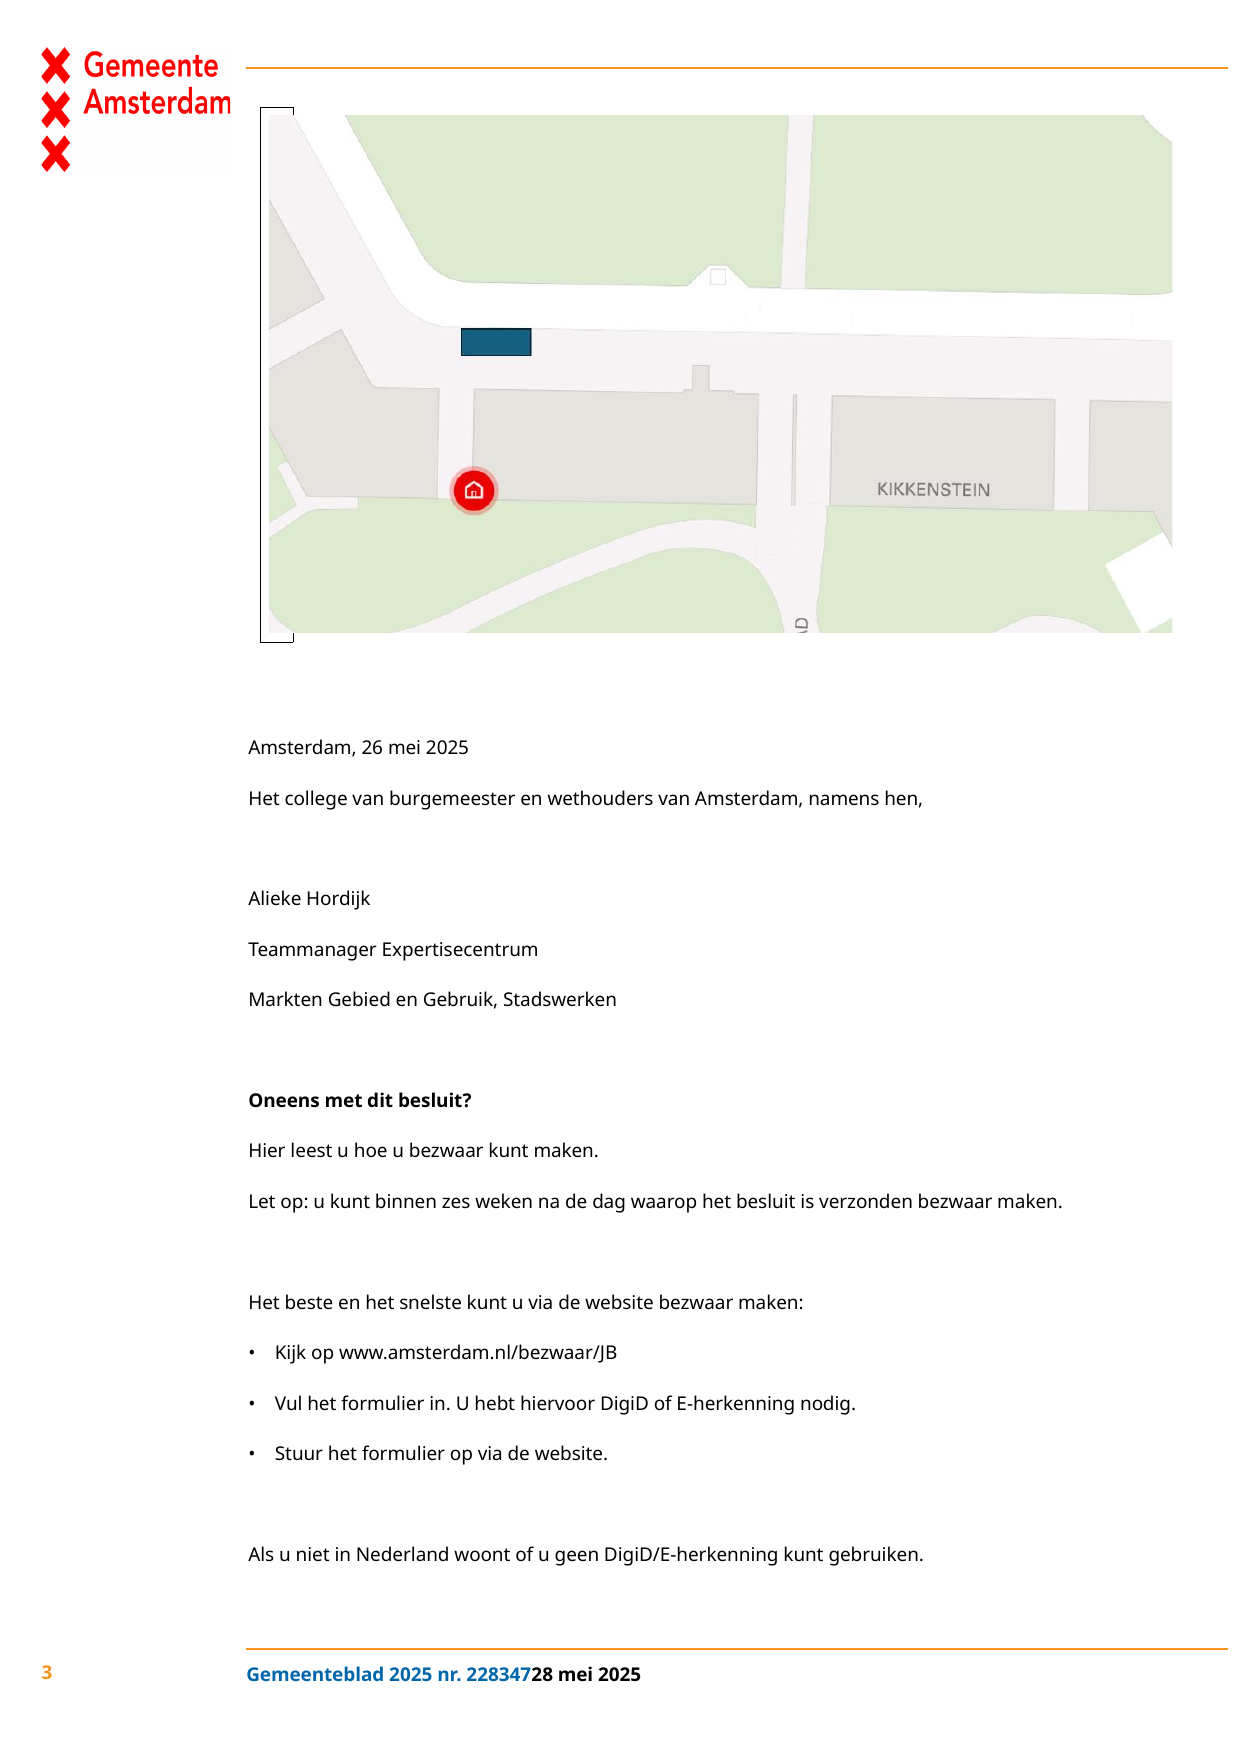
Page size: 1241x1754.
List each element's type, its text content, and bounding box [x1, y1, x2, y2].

picture [41, 47, 231, 172]
text • Stuur het formulier op via de website. [248, 1440, 1152, 1466]
text Amsterdam, 26 mei 2025 [248, 734, 1152, 760]
text Hier leest u hoe u bezwaar kunt maken. [248, 1138, 1152, 1163]
text Alieke Hordijk [248, 886, 1152, 911]
text Als u niet in Nederland woont of u geen DigiD/E-herkenning kunt gebruiken. [248, 1541, 1152, 1567]
text Het college van burgemeester en wethouders van Amsterdam, namens hen, [248, 785, 1152, 811]
text Let op: u kunt binnen zes weken na de dag waarop het besluit is verzonden bezwaar maken. [248, 1188, 1152, 1214]
text • Vul het formulier in. U hebt hiervoor DigiD of E-herkenning nodig. [248, 1390, 1152, 1416]
picture [268, 115, 1173, 633]
text Oneens met dit besluit? [248, 1087, 1152, 1113]
text • Kijk op www.amsterdam.nl/bezwaar/JB [248, 1339, 1152, 1365]
text Teammanager Expertisecentrum [248, 936, 1152, 962]
text Markten Gebied en Gebruik, Stadswerken [248, 986, 1152, 1012]
text Het beste en het snelste kunt u via de website bezwaar maken: [248, 1289, 1152, 1315]
